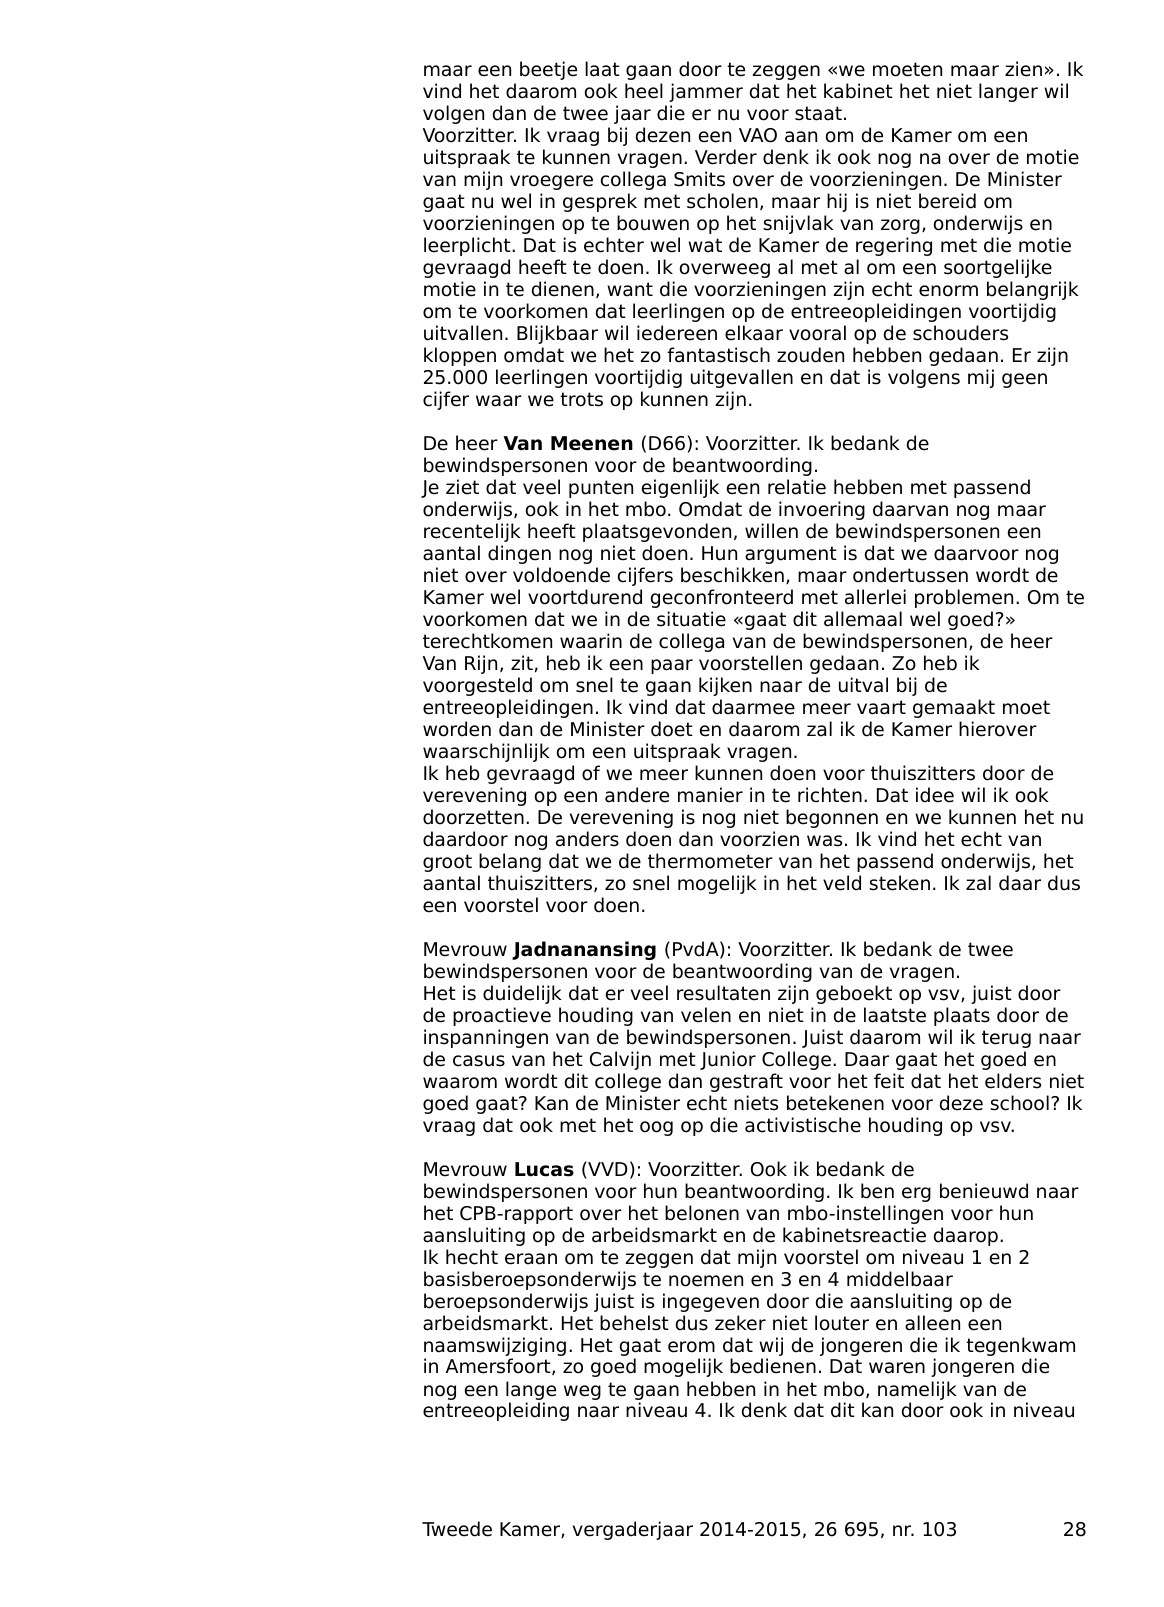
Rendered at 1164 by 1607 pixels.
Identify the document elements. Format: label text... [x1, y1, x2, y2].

text Voorzitter. Ik vraag bij dezen een VAO aan om de Kamer om een uitspraak te kunnen vragen. Verder denk ik ook nog na over de motie van mijn vroegere collega Smits over de voorzieningen. De Minister gaat nu wel in gesprek met scholen, maar hij is niet bereid om voorzieningen op te bouwen op het snijvlak van zorg, onderwijs en leerplicht. Dat is echter wel wat de Kamer de regering met die motie gevraagd heeft te doen. Ik overweeg al met al om een soortgelijke motie in te dienen, want die voorzieningen zijn echt enorm belangrijk om te voorkomen dat leerlingen op de entreeopleidingen voortijdig uitvallen. Blijkbaar wil iedereen elkaar vooral op de schouders kloppen omdat we het zo fantastisch zouden hebben gedaan. Er zijn 25.000 leerlingen voortijdig uitgevallen en dat is volgens mij geen cijfer waar we trots op kunnen zijn. [422, 125, 1087, 411]
text maar een beetje laat gaan door te zeggen «we moeten maar zien». Ik vind het daarom ook heel jammer dat het kabinet het niet langer wil volgen dan de twee jaar die er nu voor staat. [422, 59, 1087, 125]
text Mevrouw Lucas (VVD): Voorzitter. Ook ik bedank de bewindspersonen voor hun beantwoording. Ik ben erg benieuwd naar het CPB-rapport over het belonen van mbo-instellingen voor hun aansluiting op de arbeidsmarkt en de kabinetsreactie daarop. [422, 1159, 1087, 1247]
text Ik heb gevraagd of we meer kunnen doen voor thuiszitters door de verevening op een andere manier in te richten. Dat idee wil ik ook doorzetten. De verevening is nog niet begonnen en we kunnen het nu daardoor nog anders doen dan voorzien was. Ik vind het echt van groot belang dat we de thermometer van het passend onderwijs, het aantal thuiszitters, zo snel mogelijk in het veld steken. Ik zal daar dus een voorstel voor doen. [422, 763, 1087, 916]
text Het is duidelijk dat er veel resultaten zijn geboekt op vsv, juist door de proactieve houding van velen en niet in de laatste plaats door de inspanningen van de bewindspersonen. Juist daarom wil ik terug naar de casus van het Calvijn met Junior College. Daar gaat het goed en waarom wordt dit college dan gestraft voor het feit dat het elders niet goed gaat? Kan de Minister echt niets betekenen voor deze school? Ik vraag dat ook met het oog op die activistische houding op vsv. [422, 983, 1087, 1136]
text Ik hecht eraan om te zeggen dat mijn voorstel om niveau 1 en 2 basisberoepsonderwijs te noemen en 3 en 4 middelbaar beroepsonderwijs juist is ingegeven door die aansluiting op de arbeidsmarkt. Het behelst dus zeker niet louter en alleen een naamswijziging. Het gaat erom dat wij de jongeren die ik tegenkwam in Amersfoort, zo goed mogelijk bedienen. Dat waren jongeren die nog een lange weg te gaan hebben in het mbo, namelijk van de entreeopleiding naar niveau 4. Ik denk dat dit kan door ook in niveau [422, 1247, 1087, 1422]
text Je ziet dat veel punten eigenlijk een relatie hebben met passend onderwijs, ook in het mbo. Omdat de invoering daarvan nog maar recentelijk heeft plaatsgevonden, willen de bewindspersonen een aantal dingen nog niet doen. Hun argument is dat we daarvoor nog niet over voldoende cijfers beschikken, maar ondertussen wordt de Kamer wel voortdurend geconfronteerd met allerlei problemen. Om te voorkomen dat we in de situatie «gaat dit allemaal wel goed?» terechtkomen waarin de collega van de bewindspersonen, de heer Van Rijn, zit, heb ik een paar voorstellen gedaan. Zo heb ik voorgesteld om snel te gaan kijken naar de uitval bij de entreeopleidingen. Ik vind dat daarmee meer vaart gemaakt moet worden dan de Minister doet en daarom zal ik de Kamer hierover waarschijnlijk om een uitspraak vragen. [422, 477, 1087, 763]
text De heer Van Meenen (D66): Voorzitter. Ik bedank de bewindspersonen voor de beantwoording. [422, 433, 1087, 477]
text Mevrouw Jadnanansing (PvdA): Voorzitter. Ik bedank de twee bewindspersonen voor de beantwoording van de vragen. [422, 939, 1087, 983]
